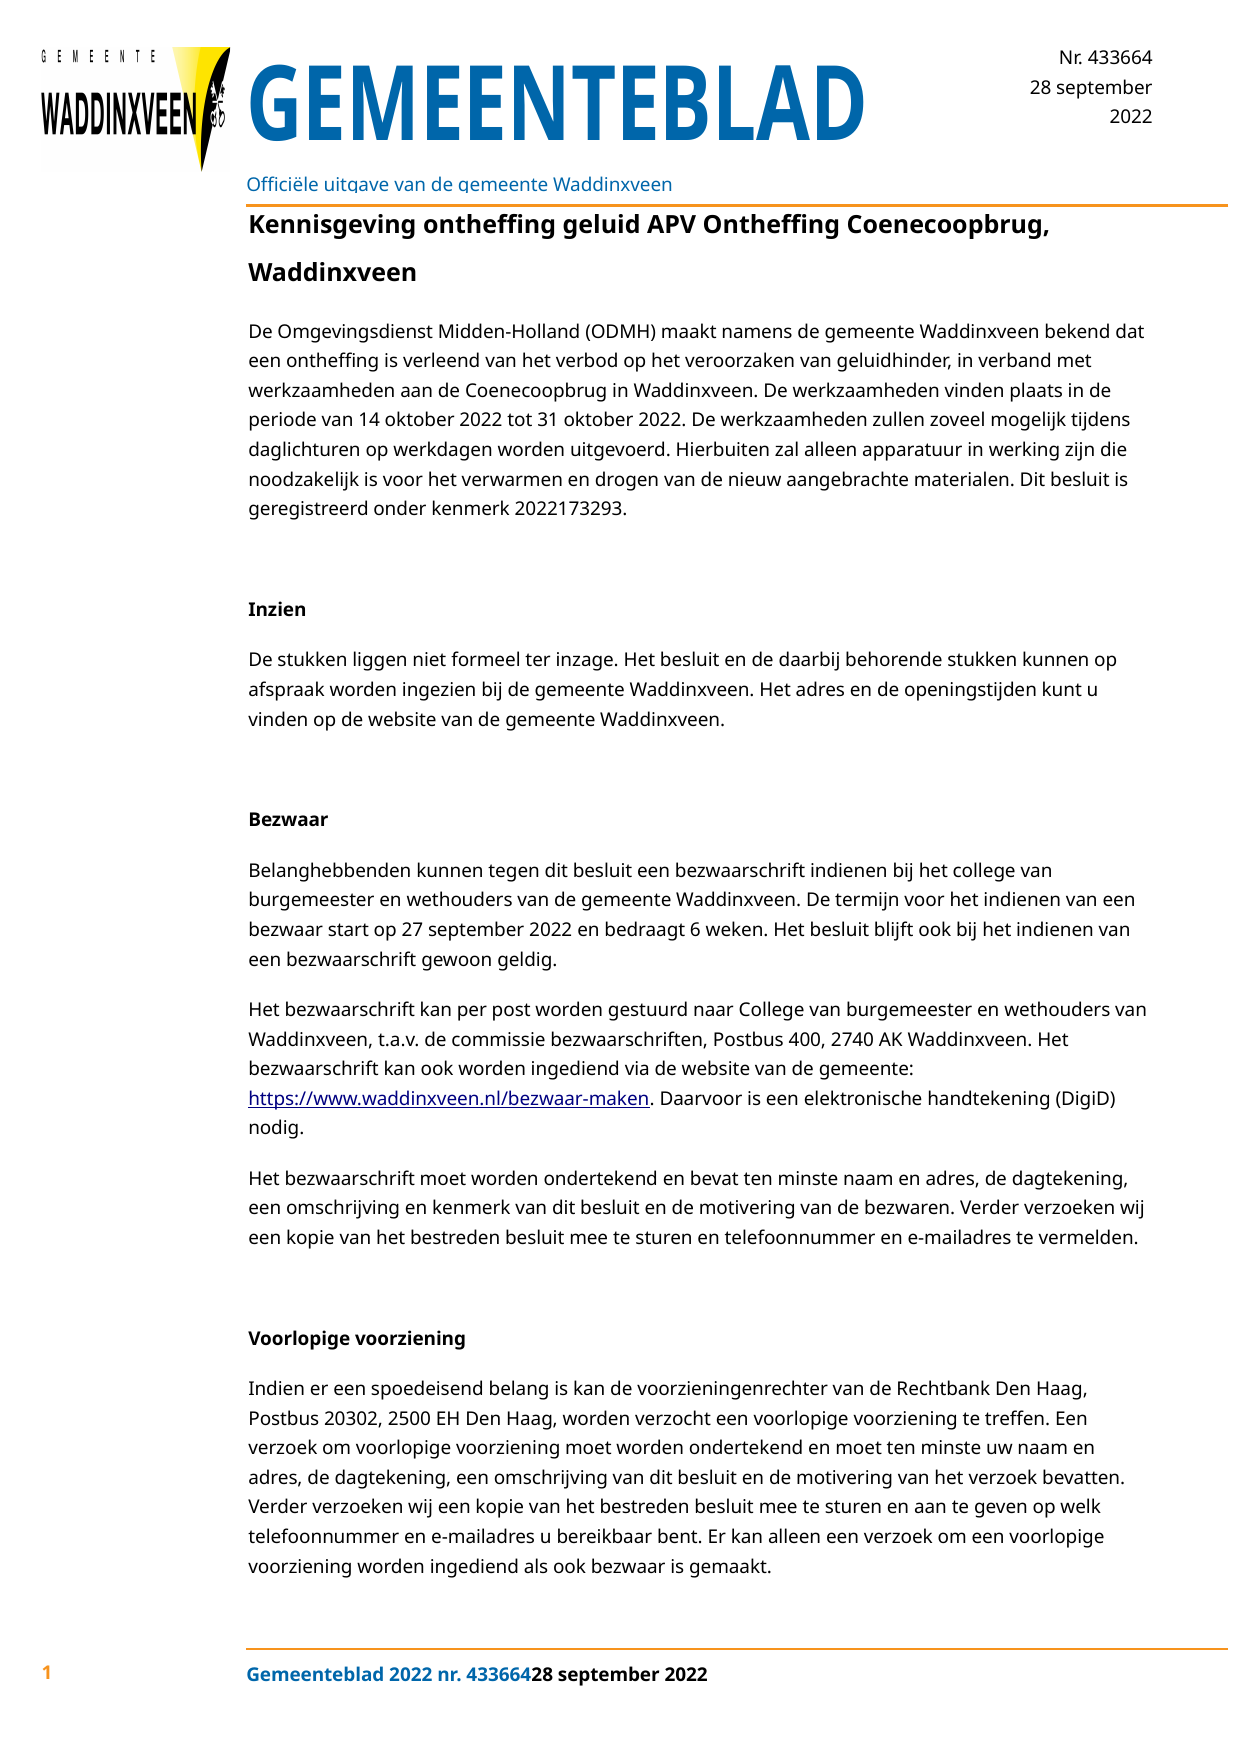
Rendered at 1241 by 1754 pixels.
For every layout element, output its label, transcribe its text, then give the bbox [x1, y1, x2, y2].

text De Omgevingsdienst Midden-Holland (ODMH) maakt namens de gemeente Waddinxveen bekend dat een ontheffing is verleend van het verbod op het veroorzaken van geluidhinder, in verband met werkzaamheden aan de Coenecoopbrug in Waddinxveen. De werkzaamheden vinden plaats in de periode van 14 oktober 2022 tot 31 oktober 2022. De werkzaamheden zullen zoveel mogelijk tijdens daglichturen op werkdagen worden uitgevoerd. Hierbuiten zal alleen apparatuur in werking zijn die noodzakelijk is voor het verwarmen en drogen van de nieuw aangebrachte materialen. Dit besluit is geregistreerd onder kenmerk 2022173293. [248, 318, 1152, 521]
picture [41, 47, 231, 172]
text Indien er een spoedeisend belang is kan de voorzieningenrechter van de Rechtbank Den Haag, Postbus 20302, 2500 EH Den Haag, worden verzocht een voorlopige voorziening te treffen. Een verzoek om voorlopige voorziening moet worden ondertekend en moet ten minste uw naam en adres, de dagtekening, een omschrijving van dit besluit en de motivering van het verzoek bevatten. Verder verzoeken wij een kopie van het bestreden besluit mee te sturen en aan te geven op welk telefoonnummer en e-mailadres u bereikbaar bent. Er kan alleen een verzoek om een voorlopige voorziening worden ingediend als ook bezwaar is gemaakt. [248, 1375, 1152, 1579]
text Kennisgeving ontheffing geluid APV Ontheffing Coenecoopbrug, Waddinxveen [248, 207, 1152, 288]
text Het bezwaarschrift kan per post worden gestuurd naar College van burgemeester en wethouders van Waddinxveen, t.a.v. de commissie bezwaarschriften, Postbus 400, 2740 AK Waddinxveen. Het bezwaarschrift kan ook worden ingediend via de website van de gemeente: https://www.waddinxveen.nl/bezwaar-maken. Daarvoor is een elektronische handtekening (DigiD) nodig. [248, 996, 1152, 1140]
text Voorlopige voorziening [248, 1325, 1152, 1351]
text Belanghebbenden kunnen tegen dit besluit een bezwaarschrift indienen bij het college van burgemeester en wethouders van de gemeente Waddinxveen. De termijn voor het indienen van een bezwaar start op 27 september 2022 en bedraagt 6 weken. Het besluit blijft ook bij het indienen van een bezwaarschrift gewoon geldig. [248, 857, 1152, 972]
text Inzien [248, 596, 1152, 622]
text Het bezwaarschrift moet worden ondertekend en bevat ten minste naam en adres, de dagtekening, een omschrijving en kenmerk van dit besluit en de motivering van de bezwaren. Verder verzoeken wij een kopie van het bestreden besluit mee te sturen en telefoonnummer en e-mailadres te vermelden. [248, 1165, 1152, 1250]
text De stukken liggen niet formeel ter inzage. Het besluit en de daarbij behorende stukken kunnen op afspraak worden ingezien bij de gemeente Waddinxveen. Het adres en de openingstijden kunt u vinden op de website van de gemeente Waddinxveen. [248, 647, 1152, 732]
text Bezwaar [248, 807, 1152, 832]
